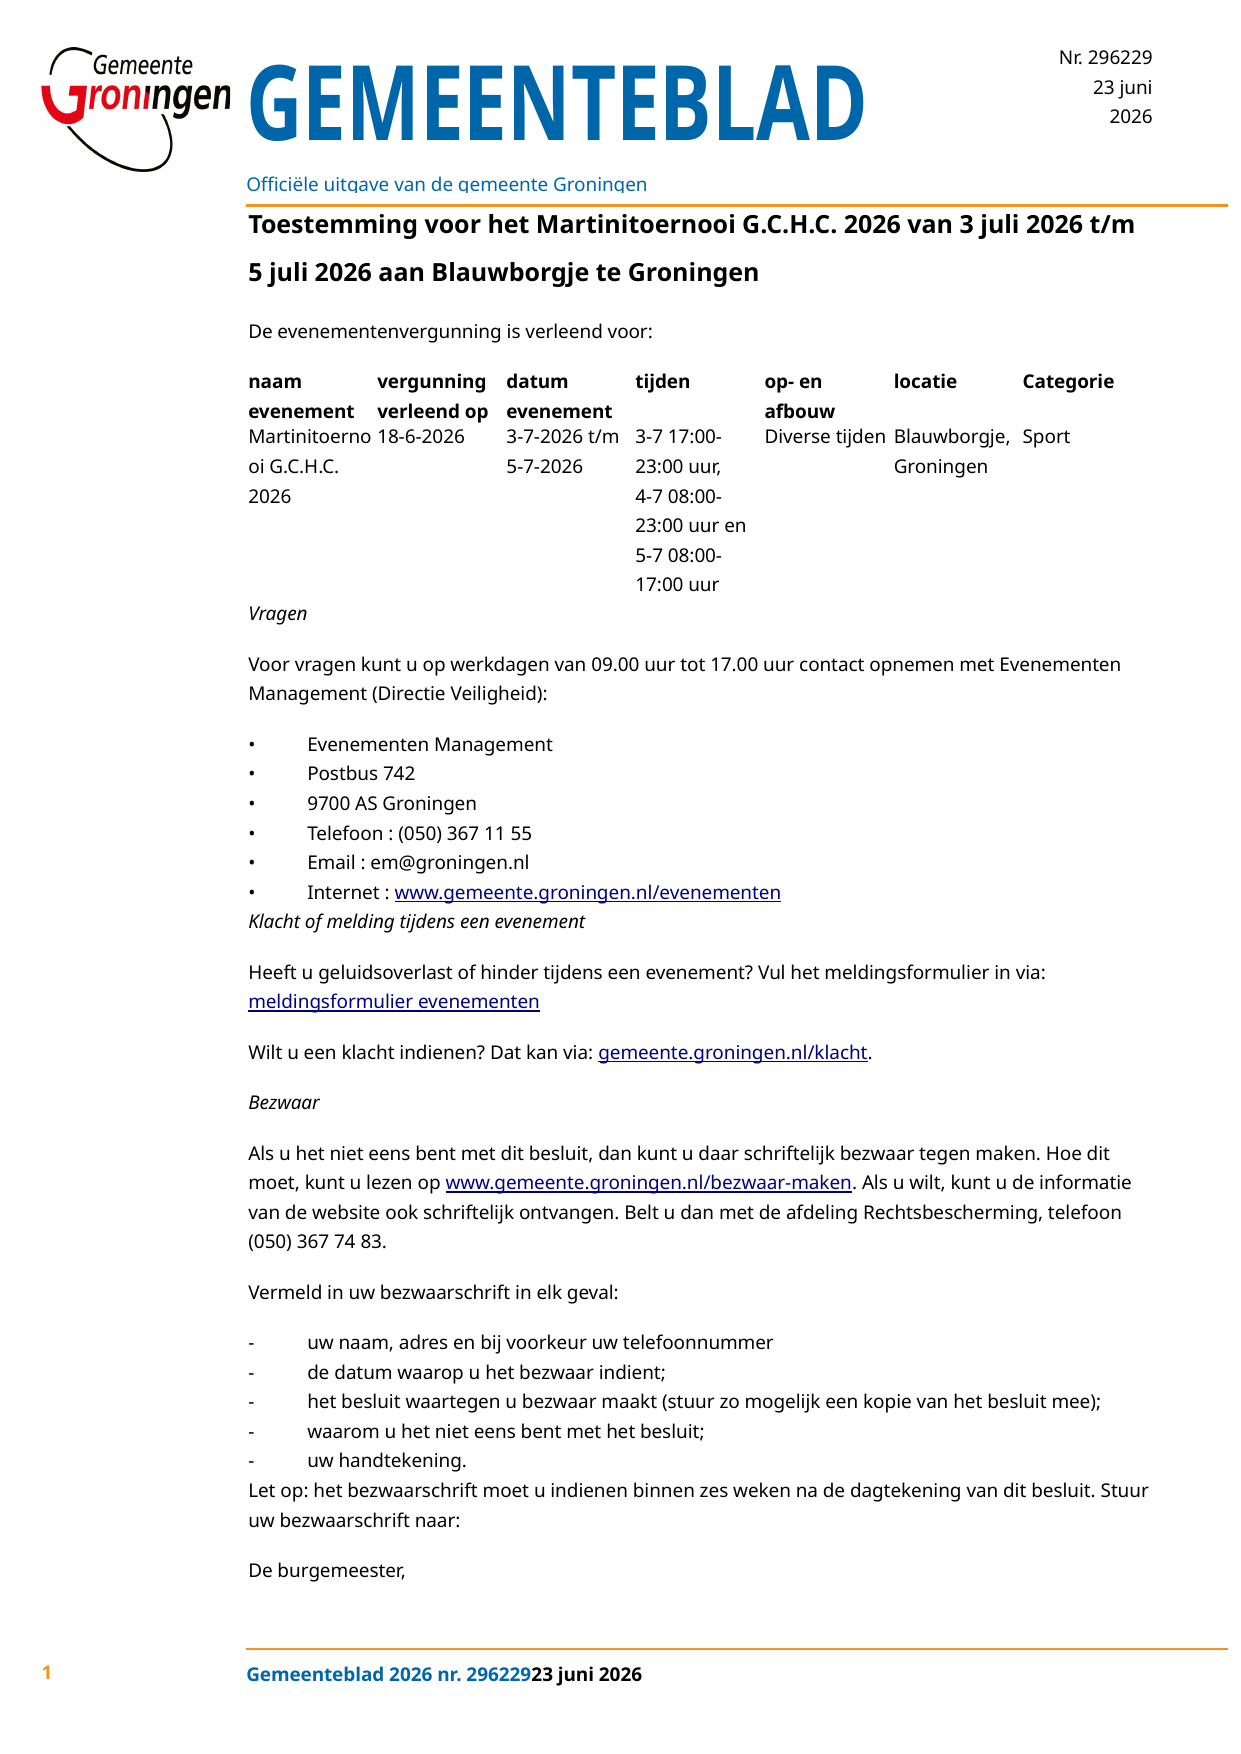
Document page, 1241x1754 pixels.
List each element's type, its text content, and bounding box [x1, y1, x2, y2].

table_cell Sport [1023, 424, 1152, 597]
list Internet : www.gemeente.groningen.nl/evenementen [248, 879, 1152, 905]
text Heeft u geluidsoverlast of hinder tijdens een evenement? Vul het meldingsformulier in via: meldingsformulier evenementen [248, 959, 1152, 1014]
list 9700 AS Groningen [248, 790, 1152, 816]
text Klacht of melding tijdens een evenement [248, 908, 1152, 934]
text Vermeld in uw bezwaarschrift in elk geval: [248, 1279, 1152, 1305]
list uw naam, adres en bij voorkeur uw telefoonnummer [248, 1329, 1152, 1355]
text De burgemeester, [248, 1557, 1152, 1583]
table_cell Diverse tijden [764, 424, 893, 597]
table_cell Martinitoernooi G.C.H.C. 2026 [248, 424, 377, 597]
table_header locatie [894, 369, 1022, 424]
table_header op- en afbouw [764, 369, 893, 424]
table_header tijden [635, 369, 764, 424]
list het besluit waartegen u bezwaar maakt (stuur zo mogelijk een kopie van het besluit mee); [248, 1388, 1152, 1414]
table_header datum evenement [506, 369, 635, 424]
list de datum waarop u het bezwaar indient; [248, 1359, 1152, 1385]
text De evenementenvergunning is verleend voor: [248, 318, 1152, 344]
list uw handtekening. [248, 1448, 1152, 1473]
text Vragen [248, 601, 1152, 626]
table_cell 3-7 17:00-23:00 uur, 4-7 08:00-23:00 uur en 5-7 08:00-17:00 uur [635, 424, 764, 597]
table_header Categorie [1023, 369, 1152, 424]
table_cell 3-7-2026 t/m 5-7-2026 [506, 424, 635, 597]
table_cell Blauwborgje, Groningen [894, 424, 1022, 597]
text Wilt u een klacht indienen? Dat kan via: gemeente.groningen.nl/klacht. [248, 1039, 1152, 1065]
text Bezwaar [248, 1089, 1152, 1115]
list Email : em@groningen.nl [248, 849, 1152, 875]
list Evenementen Management [248, 731, 1152, 757]
table_header vergunning verleend op [377, 369, 506, 424]
text Toestemming voor het Martinitoernooi G.C.H.C. 2026 van 3 juli 2026 t/m 5 juli 2026 aan Blauwborgje te Groningen [248, 207, 1152, 288]
list waarom u het niet eens bent met het besluit; [248, 1418, 1152, 1444]
list Postbus 742 [248, 761, 1152, 786]
text Voor vragen kunt u op werkdagen van 09.00 uur tot 17.00 uur contact opnemen met Evenementen Management (Directie Veiligheid): [248, 651, 1152, 706]
table_header naam evenement [248, 369, 377, 424]
table_cell 18-6-2026 [377, 424, 506, 597]
text Als u het niet eens bent met dit besluit, dan kunt u daar schriftelijk bezwaar tegen maken. Hoe dit moet, kunt u lezen op www.gemeente.groningen.nl/bezwaar-maken. Als u wilt, kunt u de informatie van de website ook schriftelijk ontvangen. Belt u dan met de afdeling Rechtsbescherming, telefoon (050) 367 74 83. [248, 1140, 1152, 1254]
list Telefoon : (050) 367 11 55 [248, 820, 1152, 846]
picture [41, 47, 231, 172]
text Let op: het bezwaarschrift moet u indienen binnen zes weken na de dagtekening van dit besluit. Stuur uw bezwaarschrift naar: [248, 1477, 1152, 1533]
